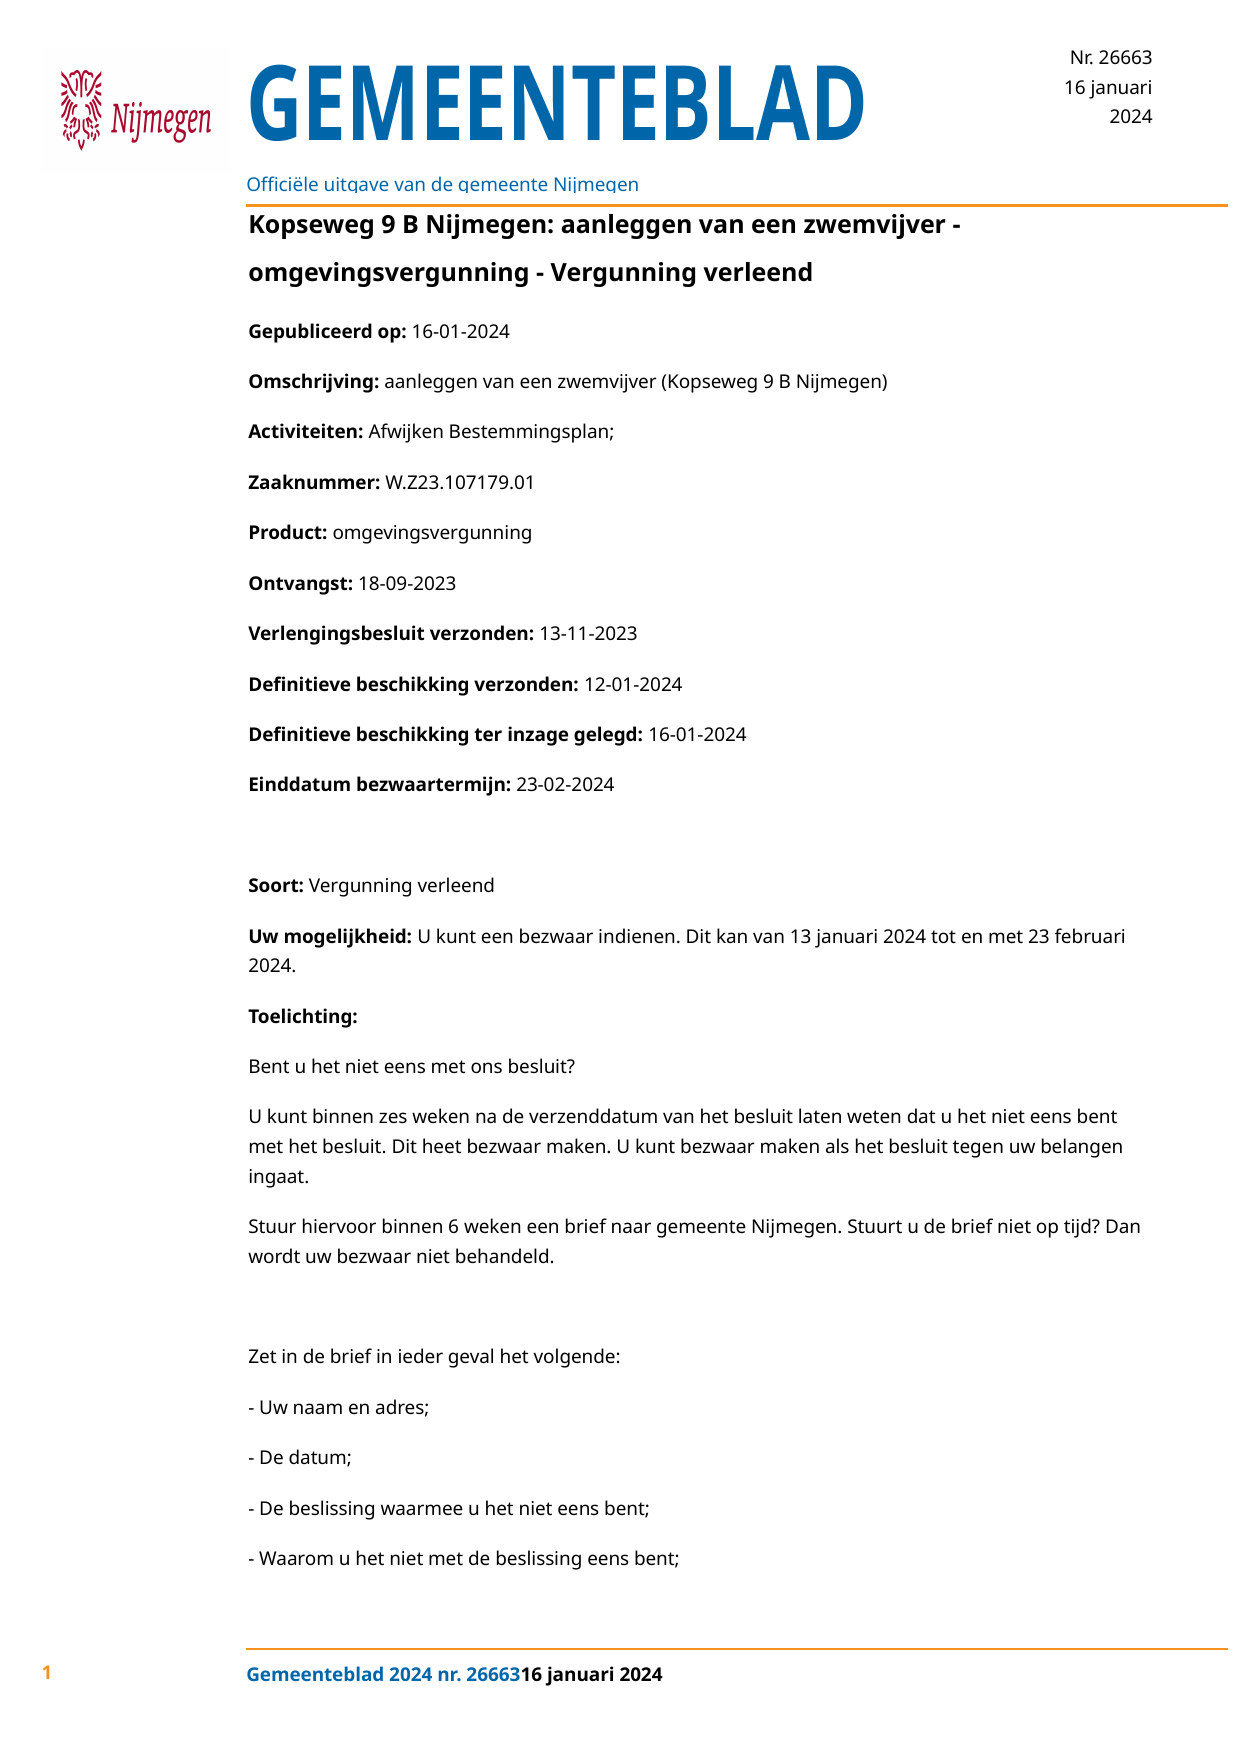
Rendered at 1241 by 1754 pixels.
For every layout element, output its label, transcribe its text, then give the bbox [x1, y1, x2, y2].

text - De beslissing waarmee u het niet eens bent; [248, 1495, 1152, 1521]
text - Uw naam en adres; [248, 1394, 1152, 1420]
text Omschrijving: aanleggen van een zwemvijver (Kopseweg 9 B Nijmegen) [248, 368, 1152, 394]
text Verlengingsbesluit verzonden: 13-11-2023 [248, 620, 1152, 646]
text Bent u het niet eens met ons besluit? [248, 1053, 1152, 1079]
text Activiteiten: Afwijken Bestemmingsplan; [248, 419, 1152, 444]
text Zaaknummer: W.Z23.107179.01 [248, 469, 1152, 495]
text U kunt binnen zes weken na de verzenddatum van het besluit laten weten dat u het niet eens bent met het besluit. Dit heet bezwaar maken. U kunt bezwaar maken als het besluit tegen uw belangen ingaat. [248, 1104, 1152, 1189]
picture [41, 47, 231, 172]
text Stuur hiervoor binnen 6 weken een brief naar gemeente Nijmegen. Stuurt u de brief niet op tijd? Dan wordt uw bezwaar niet behandeld. [248, 1213, 1152, 1269]
text - Waarom u het niet met de beslissing eens bent; [248, 1545, 1152, 1571]
text Definitieve beschikking ter inzage gelegd: 16-01-2024 [248, 721, 1152, 747]
text Zet in de brief in ieder geval het volgende: [248, 1344, 1152, 1369]
text Kopseweg 9 B Nijmegen: aanleggen van een zwemvijver - omgevingsvergunning - Vergunning verleend [248, 207, 1152, 288]
text - De datum; [248, 1444, 1152, 1470]
text Soort: Vergunning verleend [248, 872, 1152, 898]
text Uw mogelijkheid: U kunt een bezwaar indienen. Dit kan van 13 januari 2024 tot en met 23 februari 2024. [248, 923, 1152, 978]
text Product: omgevingsvergunning [248, 519, 1152, 545]
text Toelichting: [248, 1003, 1152, 1029]
text Gepubliceerd op: 16-01-2024 [248, 318, 1152, 344]
text Definitieve beschikking verzonden: 12-01-2024 [248, 671, 1152, 697]
text Ontvangst: 18-09-2023 [248, 570, 1152, 596]
text Einddatum bezwaartermijn: 23-02-2024 [248, 772, 1152, 797]
